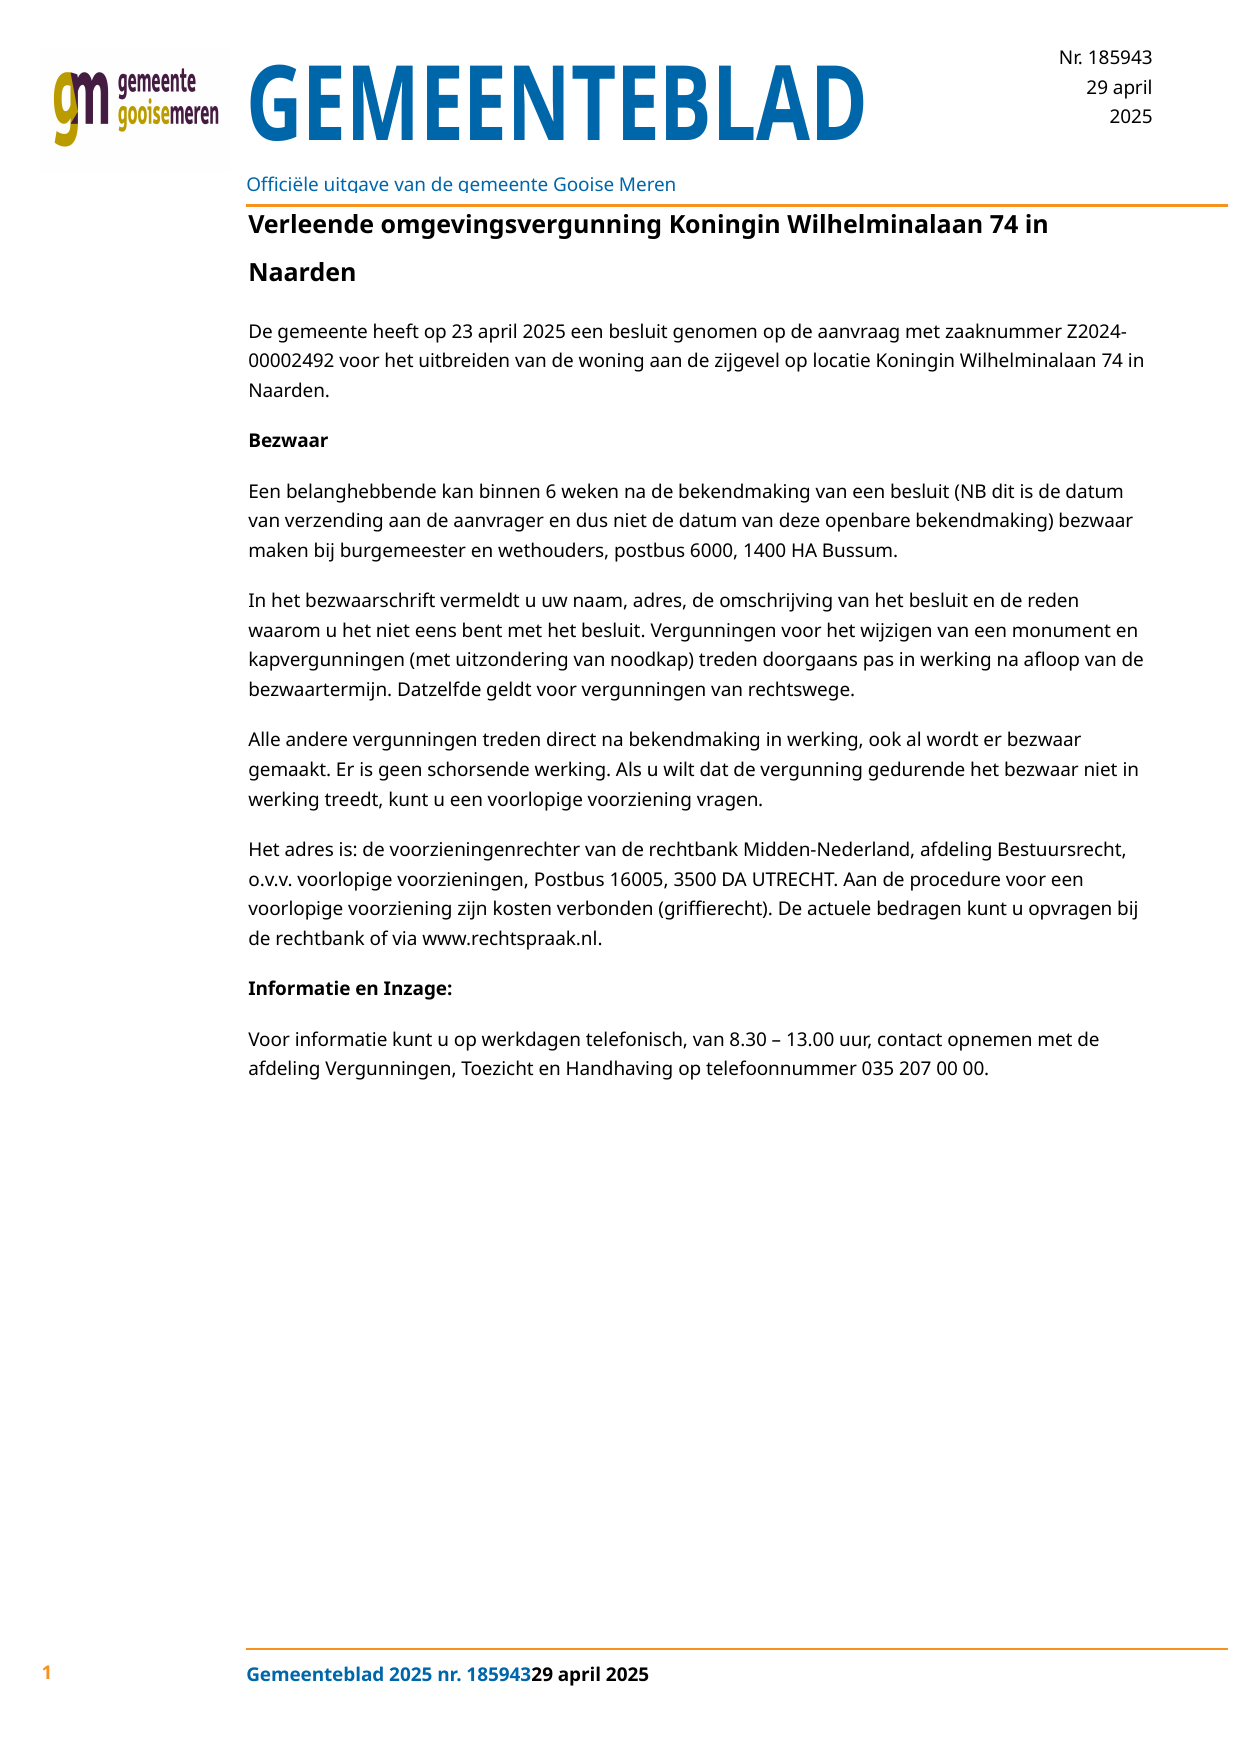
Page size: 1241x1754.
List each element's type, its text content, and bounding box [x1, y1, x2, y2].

text Informatie en Inzage: [248, 975, 1152, 1001]
text De gemeente heeft op 23 april 2025 een besluit genomen op de aanvraag met zaaknummer Z2024-00002492 voor het uitbreiden van de woning aan de zijgevel op locatie Koningin Wilhelminalaan 74 in Naarden. [248, 318, 1152, 403]
text Bezwaar [248, 427, 1152, 453]
picture [41, 47, 231, 172]
text Het adres is: de voorzieningenrechter van de rechtbank Midden-Nederland, afdeling Bestuursrecht, o.v.v. voorlopige voorzieningen, Postbus 16005, 3500 DA UTRECHT. Aan de procedure voor een voorlopige voorziening zijn kosten verbonden (griffierecht). De actuele bedragen kunt u opvragen bij de rechtbank of via www.rechtspraak.nl. [248, 836, 1152, 951]
text Een belanghebbende kan binnen 6 weken na de bekendmaking van een besluit (NB dit is de datum van verzending aan de aanvrager en dus niet de datum van deze openbare bekendmaking) bezwaar maken bij burgemeester en wethouders, postbus 6000, 1400 HA Bussum. [248, 478, 1152, 563]
text Alle andere vergunningen treden direct na bekendmaking in werking, ook al wordt er bezwaar gemaakt. Er is geen schorsende werking. Als u wilt dat de vergunning gedurende het bezwaar niet in werking treedt, kunt u een voorlopige voorziening vragen. [248, 727, 1152, 812]
text Voor informatie kunt u op werkdagen telefonisch, van 8.30 – 13.00 uur, contact opnemen met de afdeling Vergunningen, Toezicht en Handhaving op telefoonnummer 035 207 00 00. [248, 1026, 1152, 1081]
text Verleende omgevingsvergunning Koningin Wilhelminalaan 74 in Naarden [248, 207, 1152, 288]
text In het bezwaarschrift vermeldt u uw naam, adres, de omschrijving van het besluit en de reden waarom u het niet eens bent met het besluit. Vergunningen voor het wijzigen van een monument en kapvergunningen (met uitzondering van noodkap) treden doorgaans pas in werking na afloop van de bezwaartermijn. Datzelfde geldt voor vergunningen van rechtswege. [248, 587, 1152, 702]
